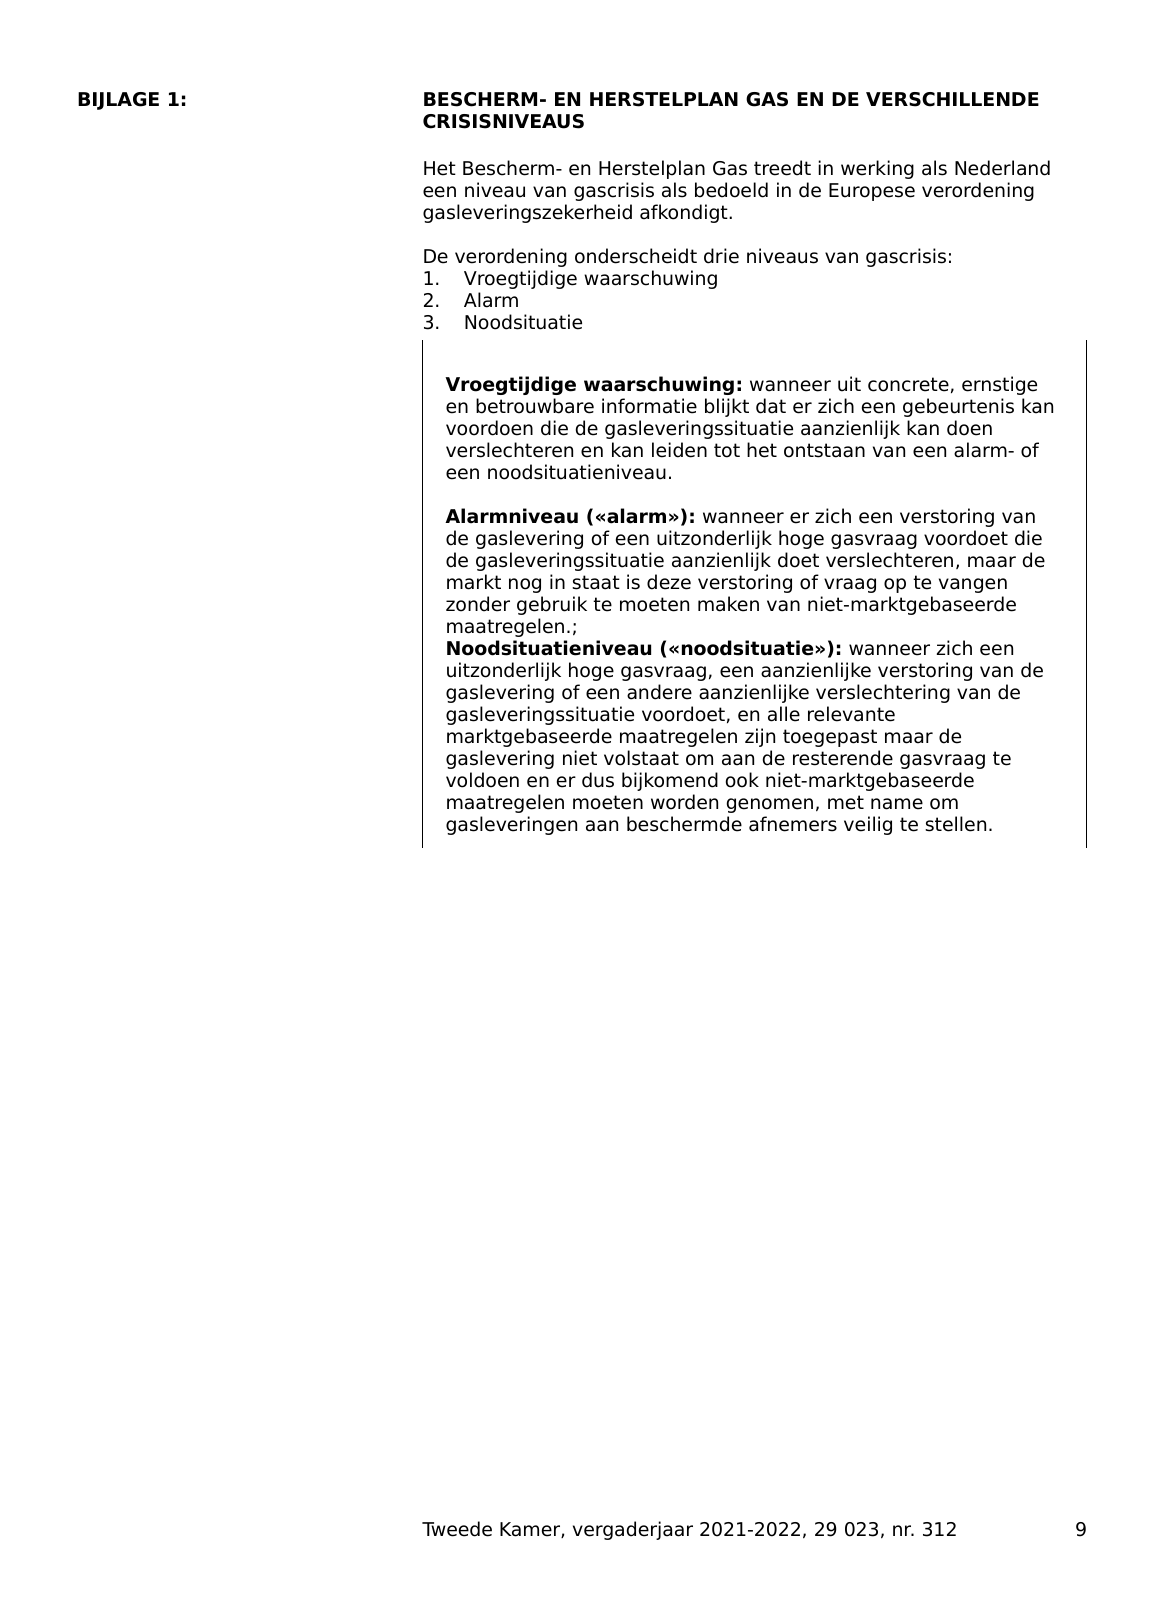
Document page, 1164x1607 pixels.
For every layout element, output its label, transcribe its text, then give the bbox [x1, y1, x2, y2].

table_header Vroegtijdige waarschuwing: wanneer uit concrete, ernstige en betrouwbare informatie blijkt dat er zich een gebeurtenis kan voordoen die de gasleveringssituatie aanzienlijk kan doen verslechteren en kan leiden tot het ontstaan van een alarm- of een noodsituatieniveau. Alarmniveau («alarm»): wanneer er zich een verstoring van de gaslevering of een uitzonderlijk hoge gasvraag voordoet die de gasleveringssituatie aanzienlijk doet verslechteren, maar de markt nog in staat is deze verstoring of vraag op te vangen zonder gebruik te moeten maken van niet-marktgebaseerde maatregelen.; Noodsituatieniveau («noodsituatie»): wanneer zich een uitzonderlijk hoge gasvraag, een aanzienlijke verstoring van de gaslevering of een andere aanzienlijke verslechtering van de gasleveringssituatie voordoet, en alle relevante marktgebaseerde maatregelen zijn toegepast maar de gaslevering niet volstaat om aan de resterende gasvraag te voldoen en er dus bijkomend ook niet-marktgebaseerde maatregelen moeten worden genomen, met name om gasleveringen aan beschermde afnemers veilig te stellen. [423, 340, 1086, 847]
subtitle BIJLAGE 1: BESCHERM- EN HERSTELPLAN GAS EN DE VERSCHILLENDE CRISISNIVEAUS [77, 89, 1087, 133]
text Het Bescherm- en Herstelplan Gas treedt in werking als Nederland een niveau van gascrisis als bedoeld in de Europese verordening gasleveringszekerheid afkondigt. [422, 158, 1087, 224]
text 1. Vroegtijdige waarschuwing [422, 268, 1087, 290]
text 2. Alarm [422, 290, 1087, 312]
text De verordening onderscheidt drie niveaus van gascrisis: [422, 246, 1087, 268]
text 3. Noodsituatie [422, 312, 1087, 334]
